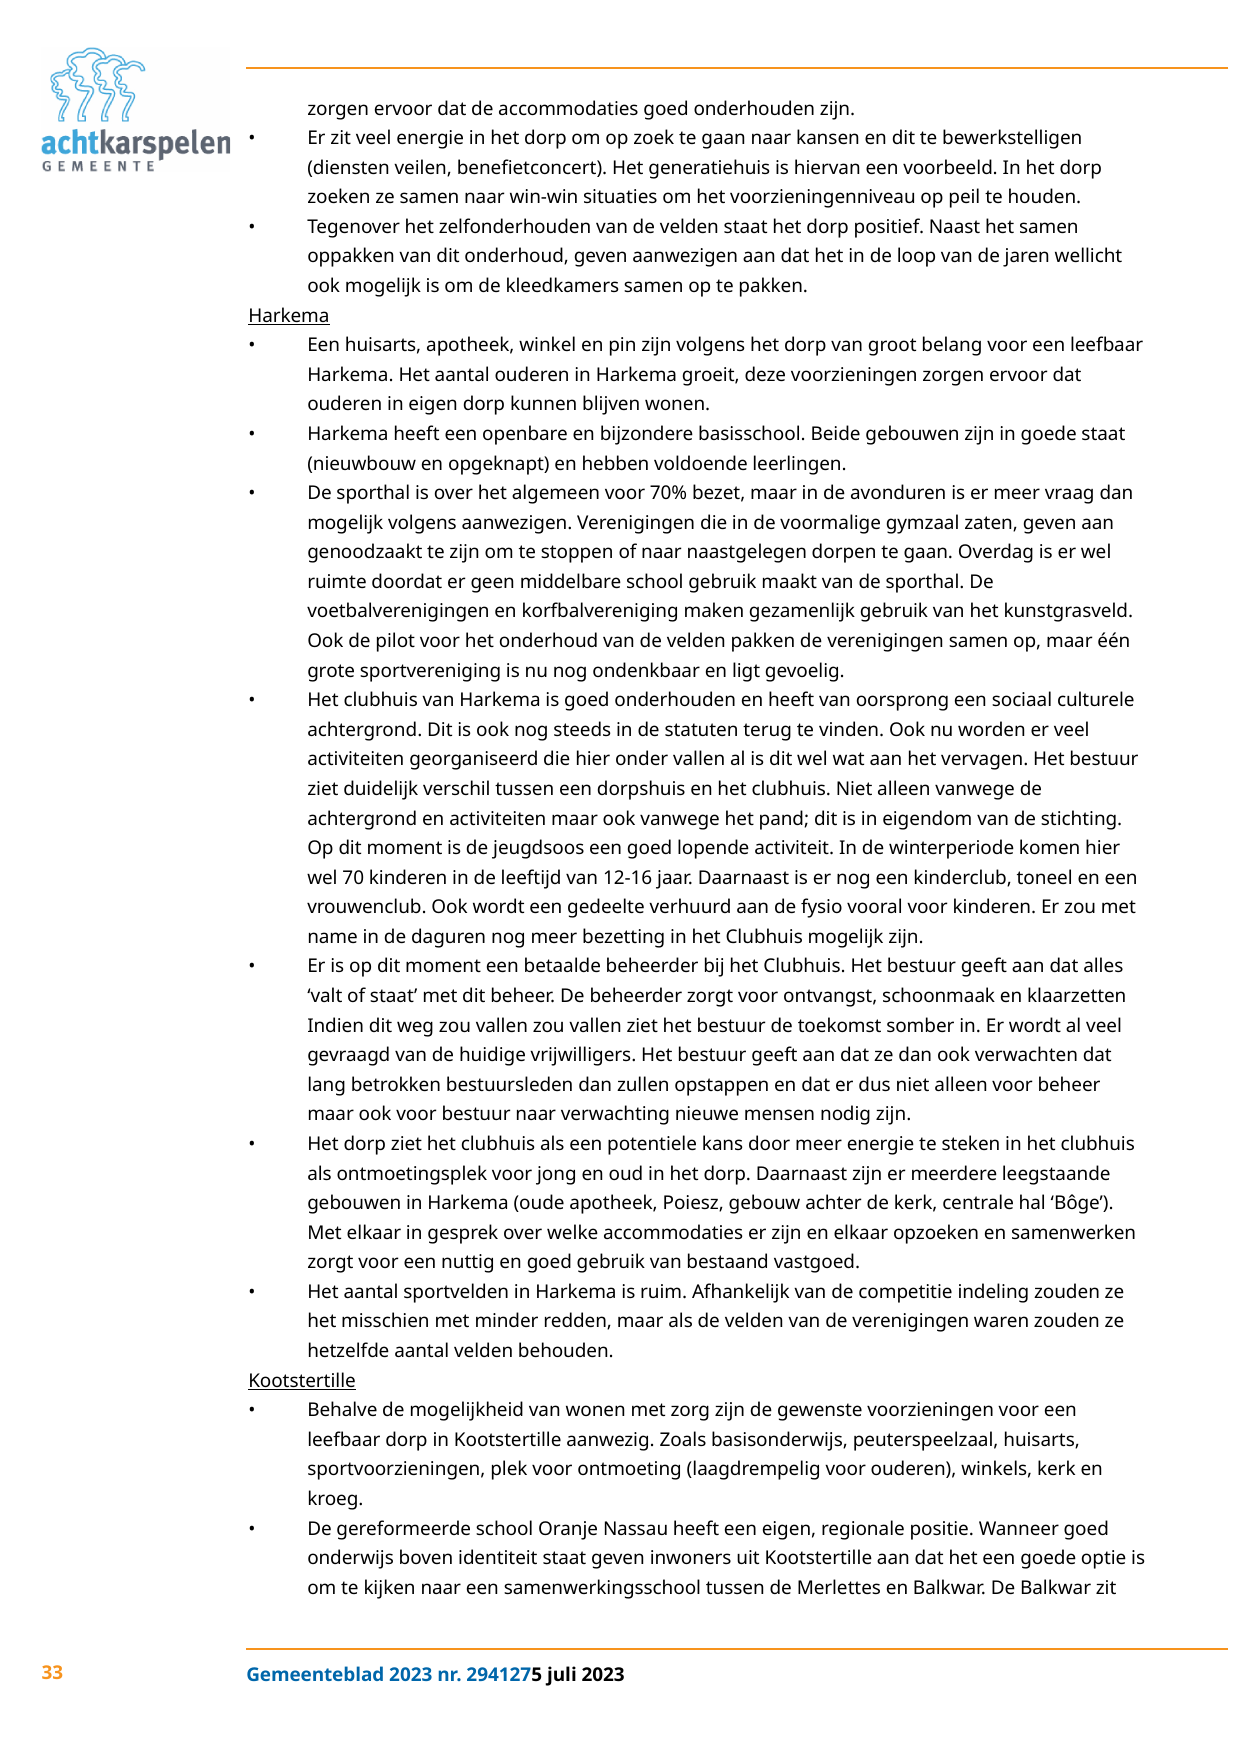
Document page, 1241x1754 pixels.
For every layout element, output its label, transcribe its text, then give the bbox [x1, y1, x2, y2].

text Kootstertille [248, 1367, 1152, 1393]
list Er is op dit moment een betaalde beheerder bij het Clubhuis. Het bestuur geeft aan dat alles ‘valt of staat’ met dit beheer. De beheerder zorgt voor ontvangst, schoonmaak en klaarzetten Indien dit weg zou vallen zou vallen ziet het bestuur de toekomst somber in. Er wordt al veel gevraagd van de huidige vrijwilligers. Het bestuur geeft aan dat ze dan ook verwachten dat lang betrokken bestuursleden dan zullen opstappen en dat er dus niet alleen voor beheer maar ook voor bestuur naar verwachting nieuwe mensen nodig zijn. [248, 953, 1152, 1126]
list Het dorp ziet het clubhuis als een potentiele kans door meer energie te steken in het clubhuis als ontmoetingsplek voor jong en oud in het dorp. Daarnaast zijn er meerdere leegstaande gebouwen in Harkema (oude apotheek, Poiesz, gebouw achter de kerk, centrale hal ‘Bôge’). Met elkaar in gesprek over welke accommodaties er zijn en elkaar opzoeken en samenwerken zorgt voor een nuttig en goed gebruik van bestaand vastgoed. [248, 1130, 1152, 1274]
list Er zit veel energie in het dorp om op zoek te gaan naar kansen en dit te bewerkstelligen (diensten veilen, benefietconcert). Het generatiehuis is hiervan een voorbeeld. In het dorp zoeken ze samen naar win-win situaties om het voorzieningenniveau op peil te houden. [248, 124, 1152, 209]
list Een huisarts, apotheek, winkel en pin zijn volgens het dorp van groot belang voor een leefbaar Harkema. Het aantal ouderen in Harkema groeit, deze voorzieningen zorgen ervoor dat ouderen in eigen dorp kunnen blijven wonen. [248, 331, 1152, 416]
list De sporthal is over het algemeen voor 70% bezet, maar in de avonduren is er meer vraag dan mogelijk volgens aanwezigen. Verenigingen die in de voormalige gymzaal zaten, geven aan genoodzaakt te zijn om te stoppen of naar naastgelegen dorpen te gaan. Overdag is er wel ruimte doordat er geen middelbare school gebruik maakt van de sporthal. De voetbalverenigingen en korfbalvereniging maken gezamenlijk gebruik van het kunstgrasveld. Ook de pilot voor het onderhoud van de velden pakken de verenigingen samen op, maar één grote sportvereniging is nu nog ondenkbaar en ligt gevoelig. [248, 479, 1152, 683]
list Harkema heeft een openbare en bijzondere basisschool. Beide gebouwen zijn in goede staat (nieuwbouw en opgeknapt) en hebben voldoende leerlingen. [248, 420, 1152, 476]
text Harkema [248, 302, 1152, 328]
picture [41, 47, 231, 172]
list Tegenover het zelfonderhouden van de velden staat het dorp positief. Naast het samen oppakken van dit onderhoud, geven aanwezigen aan dat het in de loop van de jaren wellicht ook mogelijk is om de kleedkamers samen op te pakken. [248, 213, 1152, 298]
list Het clubhuis van Harkema is goed onderhouden en heeft van oorsprong een sociaal culturele achtergrond. Dit is ook nog steeds in de statuten terug te vinden. Ook nu worden er veel activiteiten georganiseerd die hier onder vallen al is dit wel wat aan het vervagen. Het bestuur ziet duidelijk verschil tussen een dorpshuis en het clubhuis. Niet alleen vanwege de achtergrond en activiteiten maar ook vanwege het pand; dit is in eigendom van de stichting. Op dit moment is de jeugdsoos een goed lopende activiteit. In de winterperiode komen hier wel 70 kinderen in de leeftijd van 12-16 jaar. Daarnaast is er nog een kinderclub, toneel en een vrouwenclub. Ook wordt een gedeelte verhuurd aan de fysio vooral voor kinderen. Er zou met name in de daguren nog meer bezetting in het Clubhuis mogelijk zijn. [248, 686, 1152, 949]
list De gereformeerde school Oranje Nassau heeft een eigen, regionale positie. Wanneer goed onderwijs boven identiteit staat geven inwoners uit Kootstertille aan dat het een goede optie is om te kijken naar een samenwerkingsschool tussen de Merlettes en Balkwar. De Balkwar zit [248, 1515, 1152, 1600]
list Het aantal sportvelden in Harkema is ruim. Afhankelijk van de competitie indeling zouden ze het misschien met minder redden, maar als de velden van de verenigingen waren zouden ze hetzelfde aantal velden behouden. [248, 1278, 1152, 1363]
list zorgen ervoor dat de accommodaties goed onderhouden zijn. [248, 95, 1152, 121]
list Behalve de mogelijkheid van wonen met zorg zijn de gewenste voorzieningen voor een leefbaar dorp in Kootstertille aanwezig. Zoals basisonderwijs, peuterspeelzaal, huisarts, sportvoorzieningen, plek voor ontmoeting (laagdrempelig voor ouderen), winkels, kerk en kroeg. [248, 1396, 1152, 1511]
